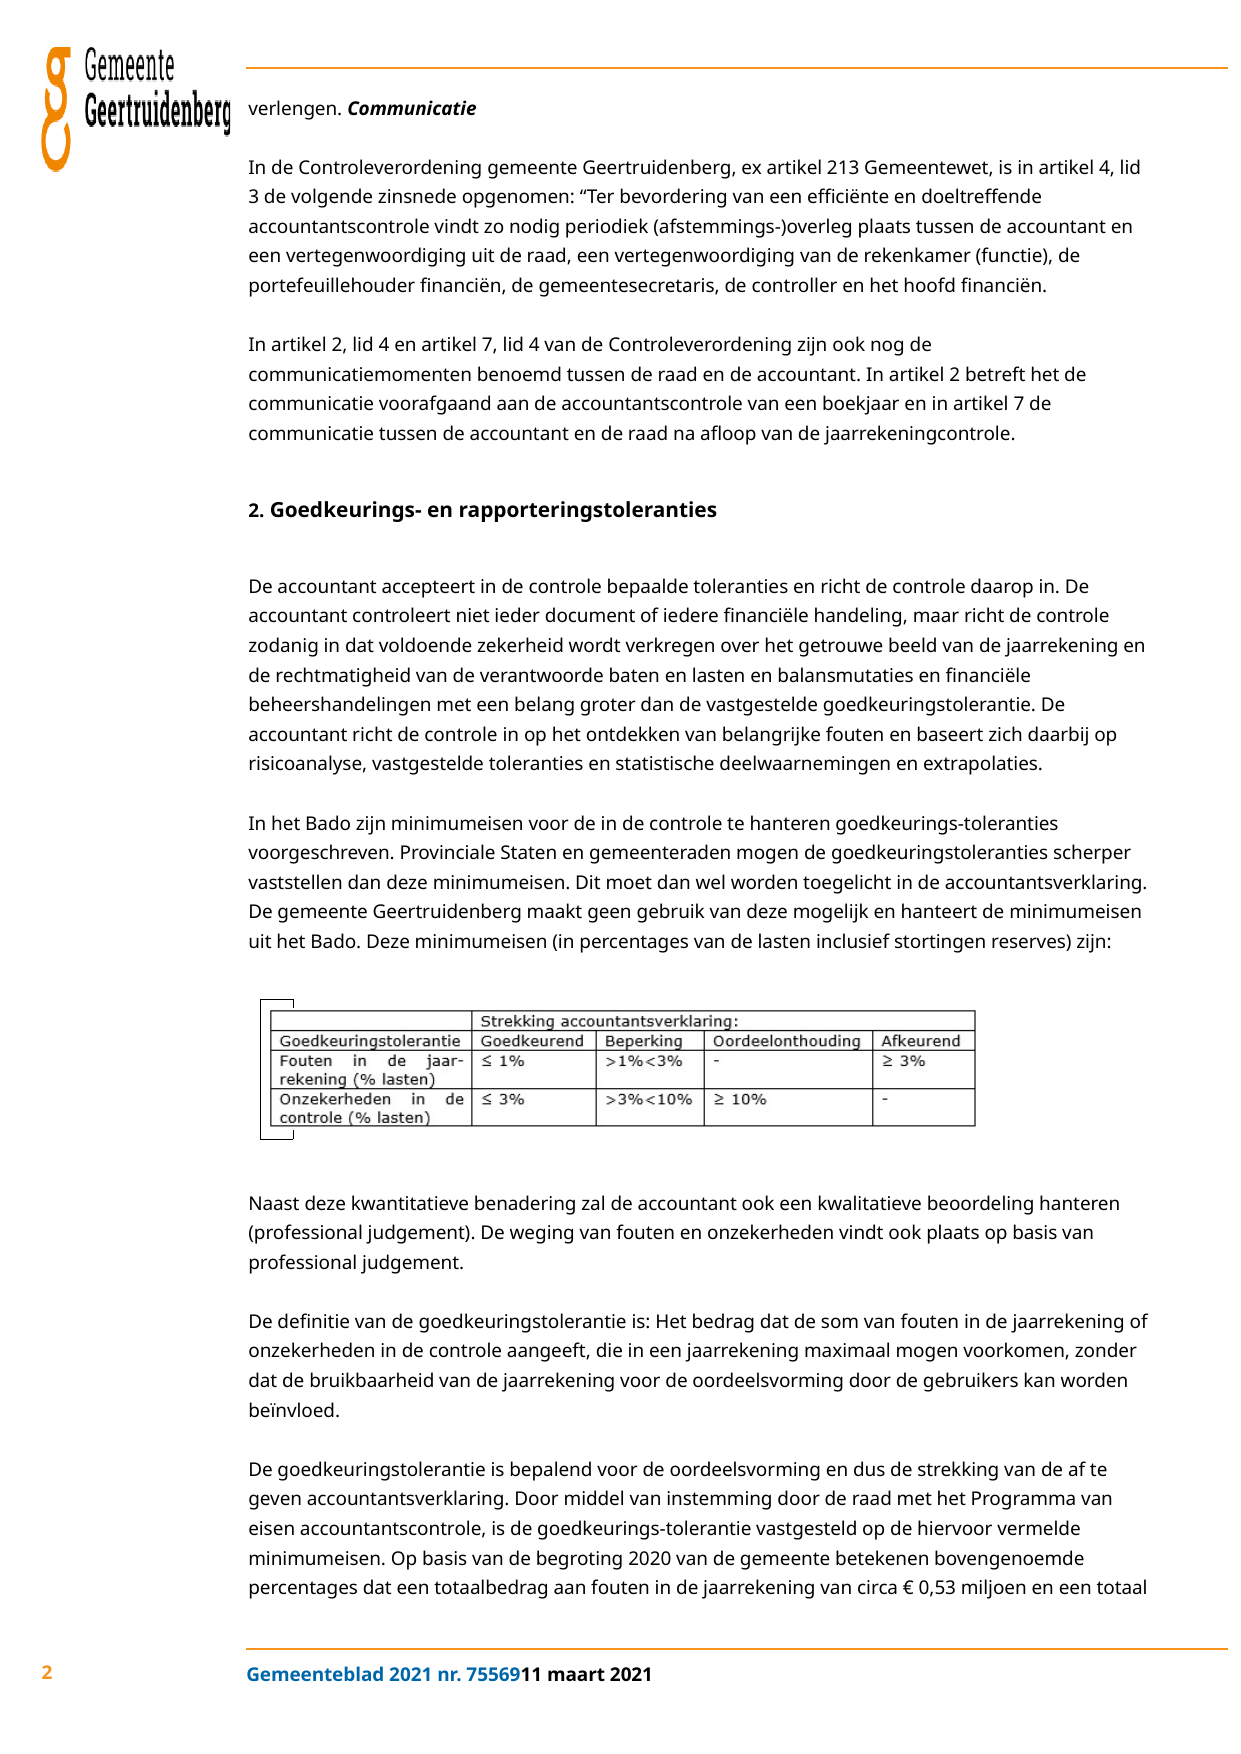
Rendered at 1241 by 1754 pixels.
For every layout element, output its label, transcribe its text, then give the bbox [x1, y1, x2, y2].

text De accountant accepteert in de controle bepaalde toleranties en richt de controle daarop in. De accountant controleert niet ieder document of iedere financiële handeling, maar richt de controle zodanig in dat voldoende zekerheid wordt verkregen over het getrouwe beeld van de jaarrekening en de rechtmatigheid van de verantwoorde baten en lasten en balansmutaties en financiële beheershandelingen met een belang groter dan de vastgestelde goedkeuringstolerantie. De accountant richt de controle in op het ontdekken van belangrijke fouten en baseert zich daarbij op risicoanalyse, vastgestelde toleranties en statistische deelwaarnemingen en extrapolaties. [248, 573, 1152, 776]
picture [268, 1008, 978, 1130]
text De definitie van de goedkeuringstolerantie is: Het bedrag dat de som van fouten in de jaarrekening of onzekerheden in de controle aangeeft, die in een jaarrekening maximaal mogen voorkomen, zonder dat de bruikbaarheid van de jaarrekening voor de oordeelsvorming door de gebruikers kan worden beïnvloed. [248, 1308, 1152, 1422]
text verlengen. Communicatie [248, 95, 1152, 121]
text 2. Goedkeurings- en rapporteringstoleranties [248, 495, 1152, 524]
text De goedkeuringstolerantie is bepalend voor de oordeelsvorming en dus de strekking van de af te geven accountantsverklaring. Door middel van instemming door de raad met het Programma van eisen accountantscontrole, is de goedkeurings-tolerantie vastgesteld op de hiervoor vermelde minimumeisen. Op basis van de begroting 2020 van de gemeente betekenen bovengenoemde percentages dat een totaalbedrag aan fouten in de jaarrekening van circa € 0,53 miljoen en een totaal [248, 1456, 1152, 1600]
text In de Controleverordening gemeente Geertruidenberg, ex artikel 213 Gemeentewet, is in artikel 4, lid 3 de volgende zinsnede opgenomen: “Ter bevordering van een efficiënte en doeltreffende accountantscontrole vindt zo nodig periodiek (afstemmings-)overleg plaats tussen de accountant en een vertegenwoordiging uit de raad, een vertegenwoordiging van de rekenkamer (functie), de portefeuillehouder financiën, de gemeentesecretaris, de controller en het hoofd financiën. [248, 154, 1152, 298]
text In het Bado zijn minimumeisen voor de in de controle te hanteren goedkeurings-toleranties voorgeschreven. Provinciale Staten en gemeenteraden mogen de goedkeuringstoleranties scherper vaststellen dan deze minimumeisen. Dit moet dan wel worden toegelicht in de accountantsverklaring. De gemeente Geertruidenberg maakt geen gebruik van deze mogelijk en hanteert de minimumeisen uit het Bado. Deze minimumeisen (in percentages van de lasten inclusief stortingen reserves) zijn: [248, 810, 1152, 954]
picture [41, 47, 231, 172]
text In artikel 2, lid 4 en artikel 7, lid 4 van de Controleverordening zijn ook nog de communicatiemomenten benoemd tussen de raad en de accountant. In artikel 2 betreft het de communicatie voorafgaand aan de accountantscontrole van een boekjaar en in artikel 7 de communicatie tussen de accountant en de raad na afloop van de jaarrekeningcontrole. [248, 331, 1152, 446]
text Naast deze kwantitatieve benadering zal de accountant ook een kwalitatieve beoordeling hanteren (professional judgement). De weging van fouten en onzekerheden vindt ook plaats op basis van professional judgement. [248, 1190, 1152, 1274]
